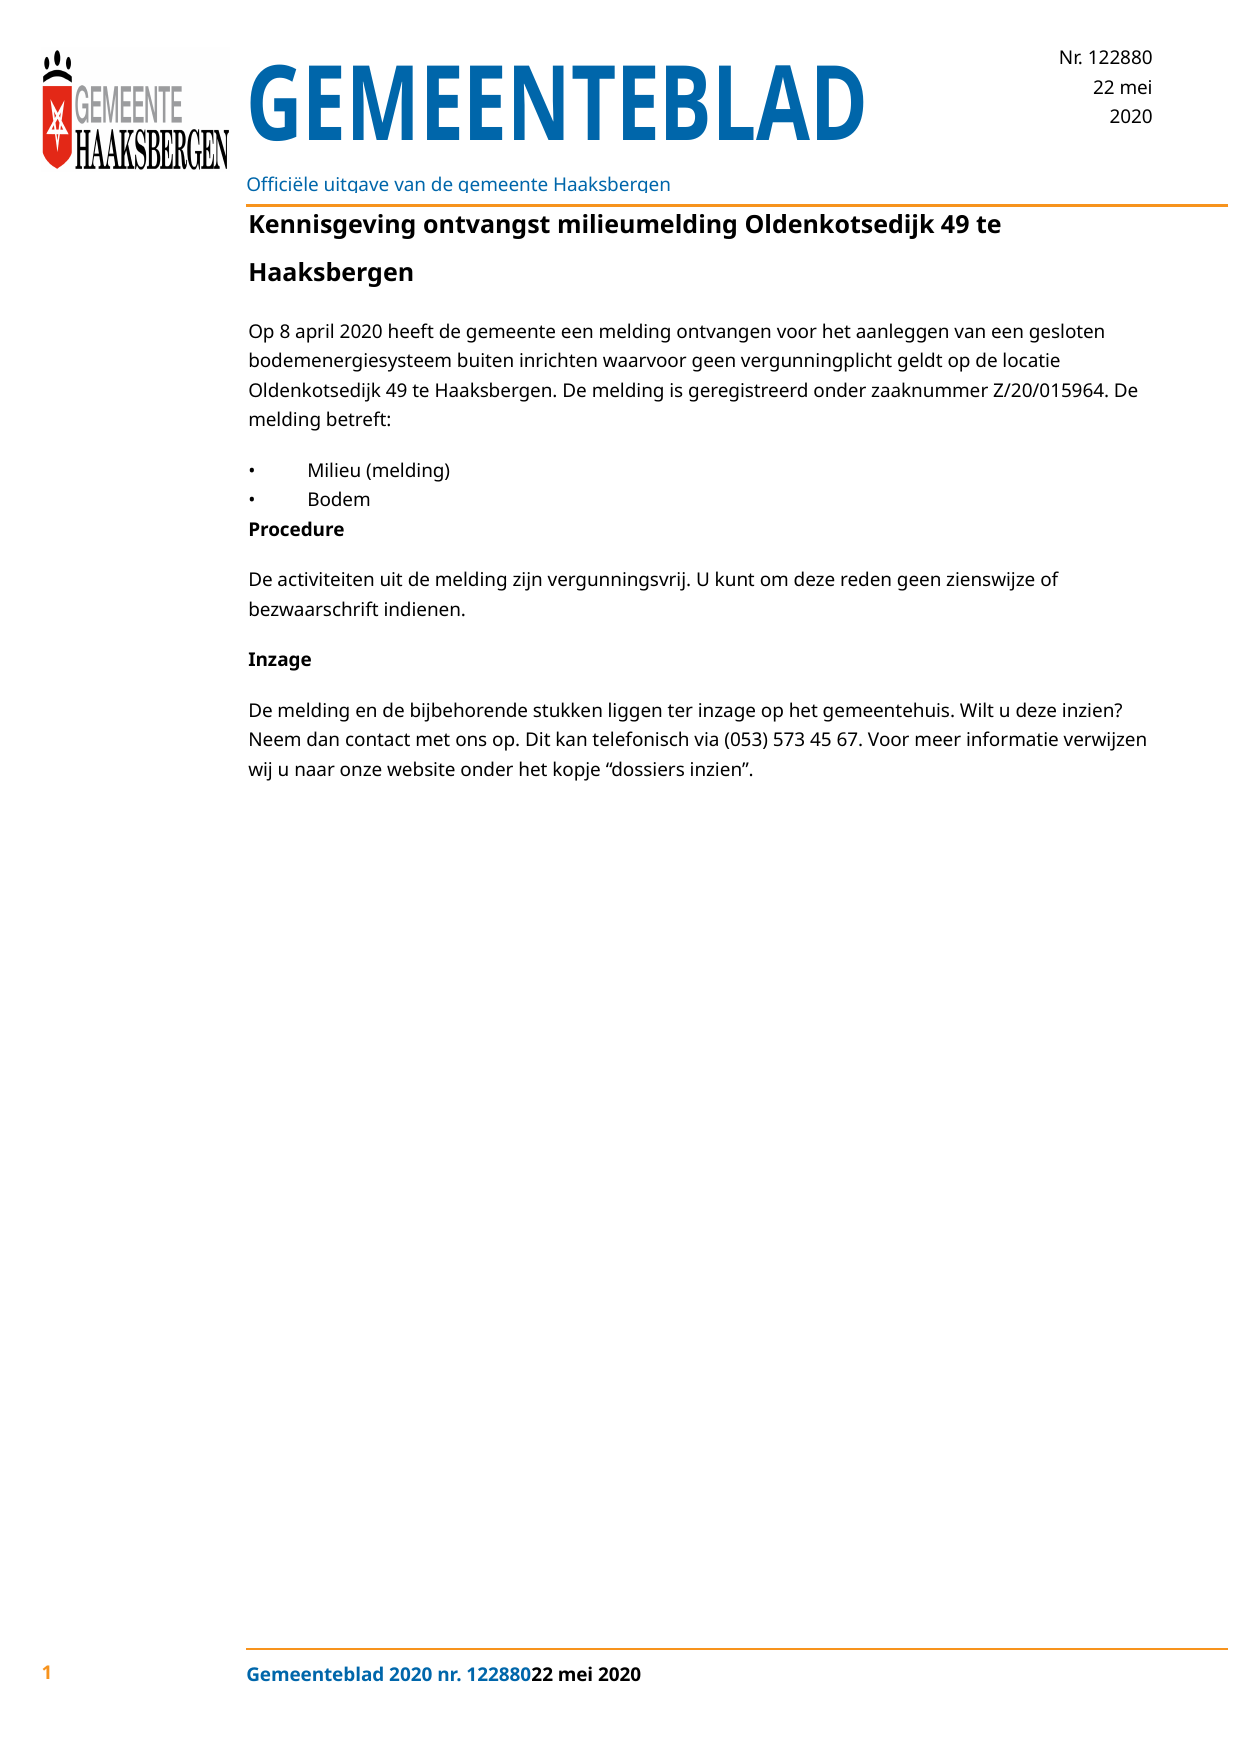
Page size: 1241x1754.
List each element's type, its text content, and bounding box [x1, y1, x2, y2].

text Kennisgeving ontvangst milieumelding Oldenkotsedijk 49 te Haaksbergen [248, 207, 1152, 288]
list Bodem [248, 487, 1152, 512]
text De activiteiten uit de melding zijn vergunningsvrij. U kunt om deze reden geen zienswijze of bezwaarschrift indienen. [248, 567, 1152, 622]
text Op 8 april 2020 heeft de gemeente een melding ontvangen voor het aanleggen van een gesloten bodemenergiesysteem buiten inrichten waarvoor geen vergunningplicht geldt op de locatie Oldenkotsedijk 49 te Haaksbergen. De melding is geregistreerd onder zaaknummer Z/20/015964. De melding betreft: [248, 318, 1152, 432]
list Milieu (melding) [248, 457, 1152, 483]
text De melding en de bijbehorende stukken liggen ter inzage op het gemeentehuis. Wilt u deze inzien? Neem dan contact met ons op. Dit kan telefonisch via (053) 573 45 67. Voor meer informatie verwijzen wij u naar onze website onder het kopje “dossiers inzien”. [248, 697, 1152, 782]
picture [41, 47, 231, 172]
text Procedure [248, 516, 1152, 542]
text Inzage [248, 647, 1152, 672]
